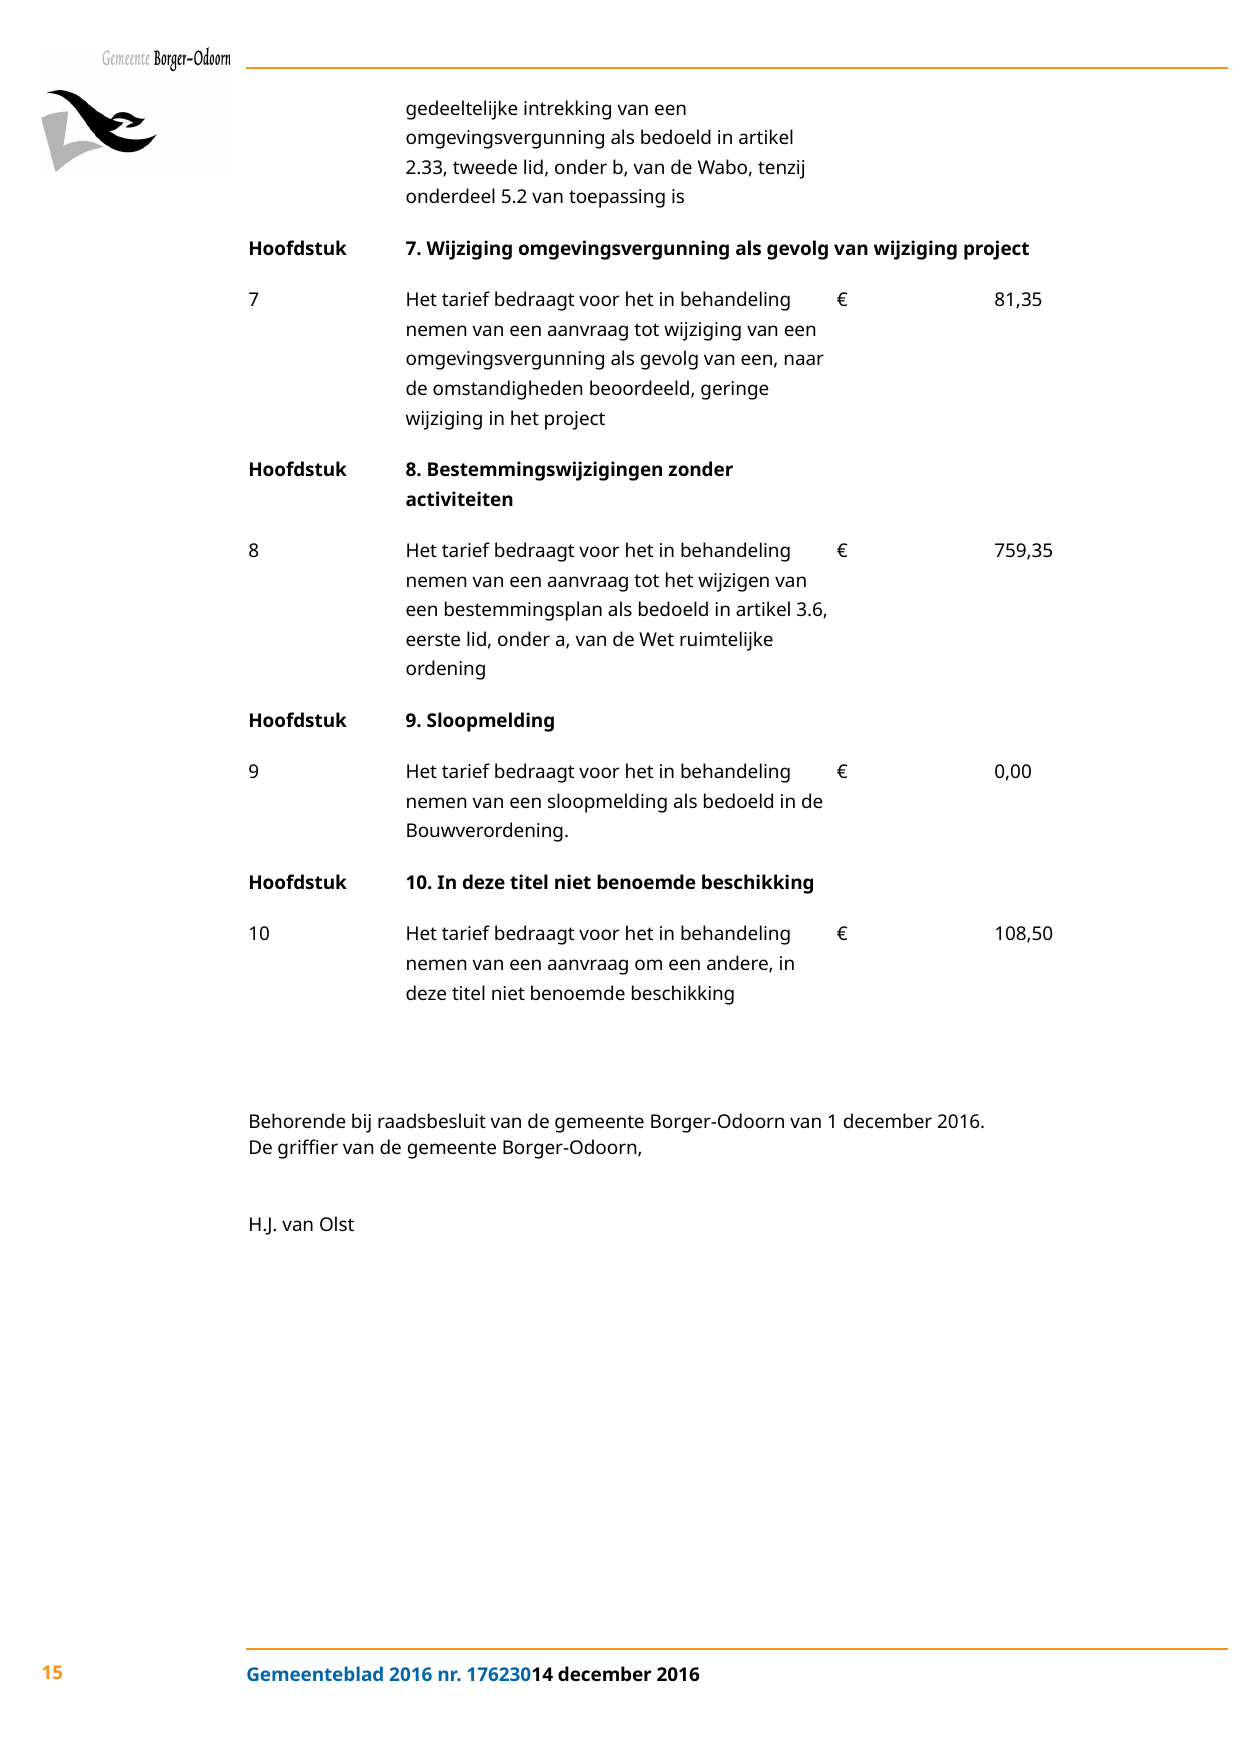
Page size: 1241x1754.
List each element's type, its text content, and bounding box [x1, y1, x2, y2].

table_cell [994, 1006, 1152, 1031]
table_cell [994, 1186, 1152, 1211]
table_cell [248, 431, 405, 456]
table_cell [994, 1211, 1152, 1237]
table_cell 759,35 [994, 537, 1152, 681]
table_cell [837, 681, 994, 707]
table_cell [837, 844, 994, 869]
table_cell [248, 681, 405, 707]
table_cell € [837, 286, 994, 431]
table_cell Hoofdstuk [248, 235, 405, 261]
table_cell [994, 261, 1152, 286]
table_cell [405, 733, 837, 758]
table_cell Hoofdstuk [248, 869, 405, 895]
table_cell [248, 1237, 405, 1263]
table_cell 108,50 [994, 921, 1152, 1006]
table_cell [837, 456, 994, 512]
table_cell Het tarief bedraagt voor het in behandeling nemen van een aanvraag tot wijziging van een omgevingsvergunning als gevolg van een, naar de omstandigheden beoordeeld, geringe wijziging in het project [405, 286, 837, 431]
table_cell [405, 1006, 837, 1031]
table_cell [837, 1237, 994, 1263]
table_cell [994, 1083, 1152, 1108]
table_cell [248, 895, 405, 921]
table_cell [837, 733, 994, 758]
table_cell [994, 1109, 1152, 1134]
table_cell € [837, 759, 994, 843]
table_cell [405, 1083, 837, 1108]
table_cell Behorende bij raadsbesluit van de gemeente Borger-Odoorn van 1 december 2016. [248, 1109, 994, 1134]
table_cell Het tarief bedraagt voor het in behandeling nemen van een aanvraag tot het wijzigen van een bestemmingsplan als bedoeld in artikel 3.6, eerste lid, onder a, van de Wet ruimtelijke ordening [405, 537, 837, 681]
table_cell [405, 209, 837, 235]
table_cell [994, 1031, 1152, 1057]
table_cell [405, 681, 837, 707]
table_cell [837, 1083, 994, 1108]
table_cell [405, 1031, 837, 1057]
table_cell [994, 681, 1152, 707]
table_cell [405, 1160, 837, 1186]
table_cell 9 [248, 759, 405, 843]
table_cell H.J. van Olst [248, 1211, 837, 1237]
table_cell [248, 733, 405, 758]
table_cell [837, 895, 994, 921]
table_cell Hoofdstuk [248, 707, 405, 733]
table_cell [837, 1057, 994, 1083]
table_cell 10 [248, 921, 405, 1006]
table_cell [994, 431, 1152, 456]
table_cell [405, 1237, 837, 1263]
table_cell 7 [248, 286, 405, 431]
table_cell [248, 1186, 405, 1211]
table_cell [994, 456, 1152, 512]
table_cell [248, 1083, 405, 1108]
table_cell [248, 1006, 405, 1031]
table_cell [994, 1160, 1152, 1186]
table_cell [837, 209, 994, 235]
table_cell [837, 1186, 994, 1211]
table_cell [994, 844, 1152, 869]
table_cell 0,00 [994, 759, 1152, 843]
table_cell [837, 95, 994, 209]
table_cell Het tarief bedraagt voor het in behandeling nemen van een sloopmelding als bedoeld in de Bouwverordening. [405, 759, 837, 843]
table_cell 8. Bestemmingswijzigingen zonder activiteiten [405, 456, 837, 512]
table_cell [994, 707, 1152, 733]
table_cell [405, 844, 837, 869]
table_cell [837, 431, 994, 456]
table_cell 81,35 [994, 286, 1152, 431]
table_cell [994, 1057, 1152, 1083]
table_cell [994, 1134, 1152, 1160]
table_cell De griffier van de gemeente Borger-Odoorn, [248, 1134, 837, 1160]
table_cell [994, 895, 1152, 921]
table_cell [405, 431, 837, 456]
table_cell [248, 1160, 405, 1186]
table_cell [994, 95, 1152, 209]
table_cell 9. Sloopmelding [405, 707, 837, 733]
table_cell [405, 261, 837, 286]
table_cell [248, 1057, 405, 1083]
table_cell [405, 1186, 837, 1211]
table_cell [837, 1211, 994, 1237]
table_cell Het tarief bedraagt voor het in behandeling nemen van een aanvraag om een andere, in deze titel niet benoemde beschikking [405, 921, 837, 1006]
table_cell [994, 209, 1152, 235]
table_cell [248, 209, 405, 235]
table_cell [405, 512, 837, 537]
table_cell 8 [248, 537, 405, 681]
table_cell [837, 707, 994, 733]
table_cell [248, 95, 405, 209]
table_cell [994, 1237, 1152, 1263]
table_cell € [837, 537, 994, 681]
table_cell [837, 1160, 994, 1186]
table_cell Hoofdstuk [248, 456, 405, 512]
table_cell 10. In deze titel niet benoemde beschikking [405, 869, 837, 895]
table_cell [837, 1031, 994, 1057]
table_cell [994, 869, 1152, 895]
table_cell [248, 512, 405, 537]
table_cell gedeeltelijke intrekking van een omgevingsvergunning als bedoeld in artikel 2.33, tweede lid, onder b, van de Wabo, tenzij onderdeel 5.2 van toepassing is [405, 95, 837, 209]
table_cell [248, 261, 405, 286]
table_cell € [837, 921, 994, 1006]
table_cell [994, 512, 1152, 537]
table_cell 7. Wijziging omgevingsvergunning als gevolg van wijziging project [405, 235, 1152, 261]
table_cell [837, 1006, 994, 1031]
table_cell [994, 733, 1152, 758]
table_cell [405, 1057, 837, 1083]
table_cell [837, 512, 994, 537]
table_cell [248, 844, 405, 869]
table_cell [837, 261, 994, 286]
table_cell [837, 1134, 994, 1160]
table_cell [405, 895, 837, 921]
picture [41, 47, 231, 172]
table_cell [248, 1031, 405, 1057]
table_cell [837, 869, 994, 895]
